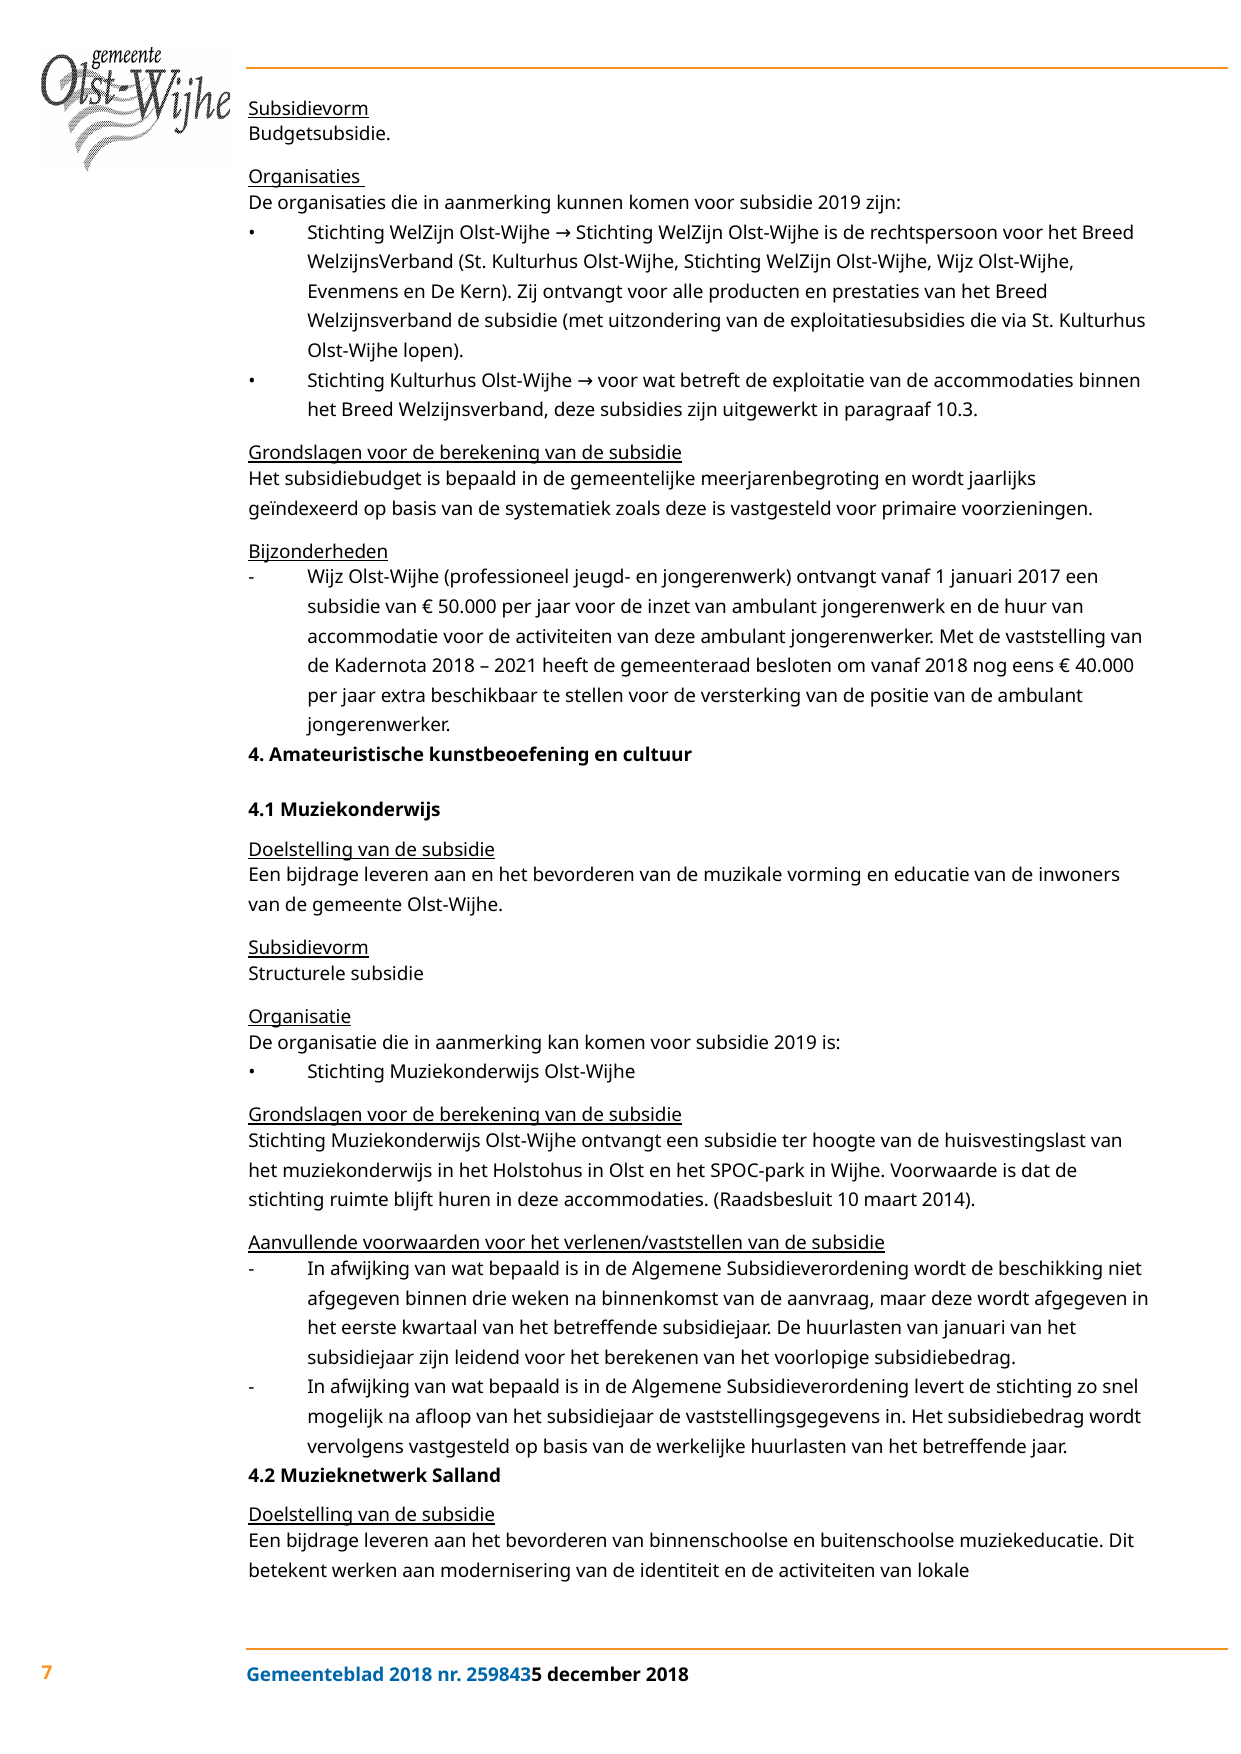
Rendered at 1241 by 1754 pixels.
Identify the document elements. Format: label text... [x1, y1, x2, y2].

text Een bijdrage leveren aan het bevorderen van binnenschoolse en buitenschoolse muziekeducatie. Dit betekent werken aan modernisering van de identiteit en de activiteiten van lokale [248, 1527, 1152, 1583]
text 4.1 Muziekonderwijs [248, 797, 1152, 822]
text Organisatie [248, 1003, 1152, 1029]
text Stichting Muziekonderwijs Olst-Wijhe ontvangt een subsidie ter hoogte van de huisvestingslast van het muziekonderwijs in het Holstohus in Olst en het SPOC-park in Wijhe. Voorwaarde is dat de stichting ruimte blijft huren in deze accommodaties. (Raadsbesluit 10 maart 2014). [248, 1127, 1152, 1212]
text Budgetsubsidie. [248, 121, 1152, 146]
text Grondslagen voor de berekening van de subsidie [248, 439, 1152, 465]
list Stichting Kulturhus Olst-Wijhe → voor wat betreft de exploitatie van de accommodaties binnen het Breed Welzijnsverband, deze subsidies zijn uitgewerkt in paragraaf 10.3. [248, 367, 1152, 422]
list Wijz Olst-Wijhe (professioneel jeugd- en jongerenwerk) ontvangt vanaf 1 januari 2017 een subsidie van € 50.000 per jaar voor de inzet van ambulant jongerenwerk en de huur van accommodatie voor de activiteiten van deze ambulant jongerenwerker. Met de vaststelling van de Kadernota 2018 – 2021 heeft de gemeenteraad besloten om vanaf 2018 nog eens € 40.000 per jaar extra beschikbaar te stellen voor de versterking van de positie van de ambulant jongerenwerker. [248, 564, 1152, 737]
text Structurele subsidie [248, 960, 1152, 986]
text 4. Amateuristische kunstbeoefening en cultuur [248, 741, 1152, 767]
picture [41, 47, 231, 172]
text Een bijdrage leveren aan en het bevorderen van de muzikale vorming en educatie van de inwoners van de gemeente Olst-Wijhe. [248, 862, 1152, 917]
text Bijzonderheden [248, 538, 1152, 564]
text Doelstelling van de subsidie [248, 1502, 1152, 1527]
text Subsidievorm [248, 95, 1152, 121]
text Subsidievorm [248, 934, 1152, 960]
text 4.2 Muzieknetwerk Salland [248, 1462, 1152, 1488]
text Doelstelling van de subsidie [248, 836, 1152, 862]
text Organisaties [248, 164, 1152, 189]
list In afwijking van wat bepaald is in de Algemene Subsidieverordening wordt de beschikking niet afgegeven binnen drie weken na binnenkomst van de aanvraag, maar deze wordt afgegeven in het eerste kwartaal van het betreffende subsidiejaar. De huurlasten van januari van het subsidiejaar zijn leidend voor het berekenen van het voorlopige subsidiebedrag. [248, 1255, 1152, 1370]
list Stichting WelZijn Olst-Wijhe → Stichting WelZijn Olst-Wijhe is de rechtspersoon voor het Breed WelzijnsVerband (St. Kulturhus Olst-Wijhe, Stichting WelZijn Olst-Wijhe, Wijz Olst-Wijhe, Evenmens en De Kern). Zij ontvangt voor alle producten en prestaties van het Breed Welzijnsverband de subsidie (met uitzondering van de exploitatiesubsidies die via St. Kulturhus Olst-Wijhe lopen). [248, 219, 1152, 363]
text Grondslagen voor de berekening van de subsidie [248, 1102, 1152, 1127]
text De organisatie die in aanmerking kan komen voor subsidie 2019 is: [248, 1029, 1152, 1054]
list Stichting Muziekonderwijs Olst-Wijhe [248, 1058, 1152, 1084]
text De organisaties die in aanmerking kunnen komen voor subsidie 2019 zijn: [248, 189, 1152, 215]
text Het subsidiebudget is bepaald in de gemeentelijke meerjarenbegroting en wordt jaarlijks geïndexeerd op basis van de systematiek zoals deze is vastgesteld voor primaire voorzieningen. [248, 465, 1152, 521]
list In afwijking van wat bepaald is in de Algemene Subsidieverordening levert de stichting zo snel mogelijk na afloop van het subsidiejaar de vaststellingsgegevens in. Het subsidiebedrag wordt vervolgens vastgesteld op basis van de werkelijke huurlasten van het betreffende jaar. [248, 1374, 1152, 1458]
text Aanvullende voorwaarden voor het verlenen/vaststellen van de subsidie [248, 1229, 1152, 1255]
